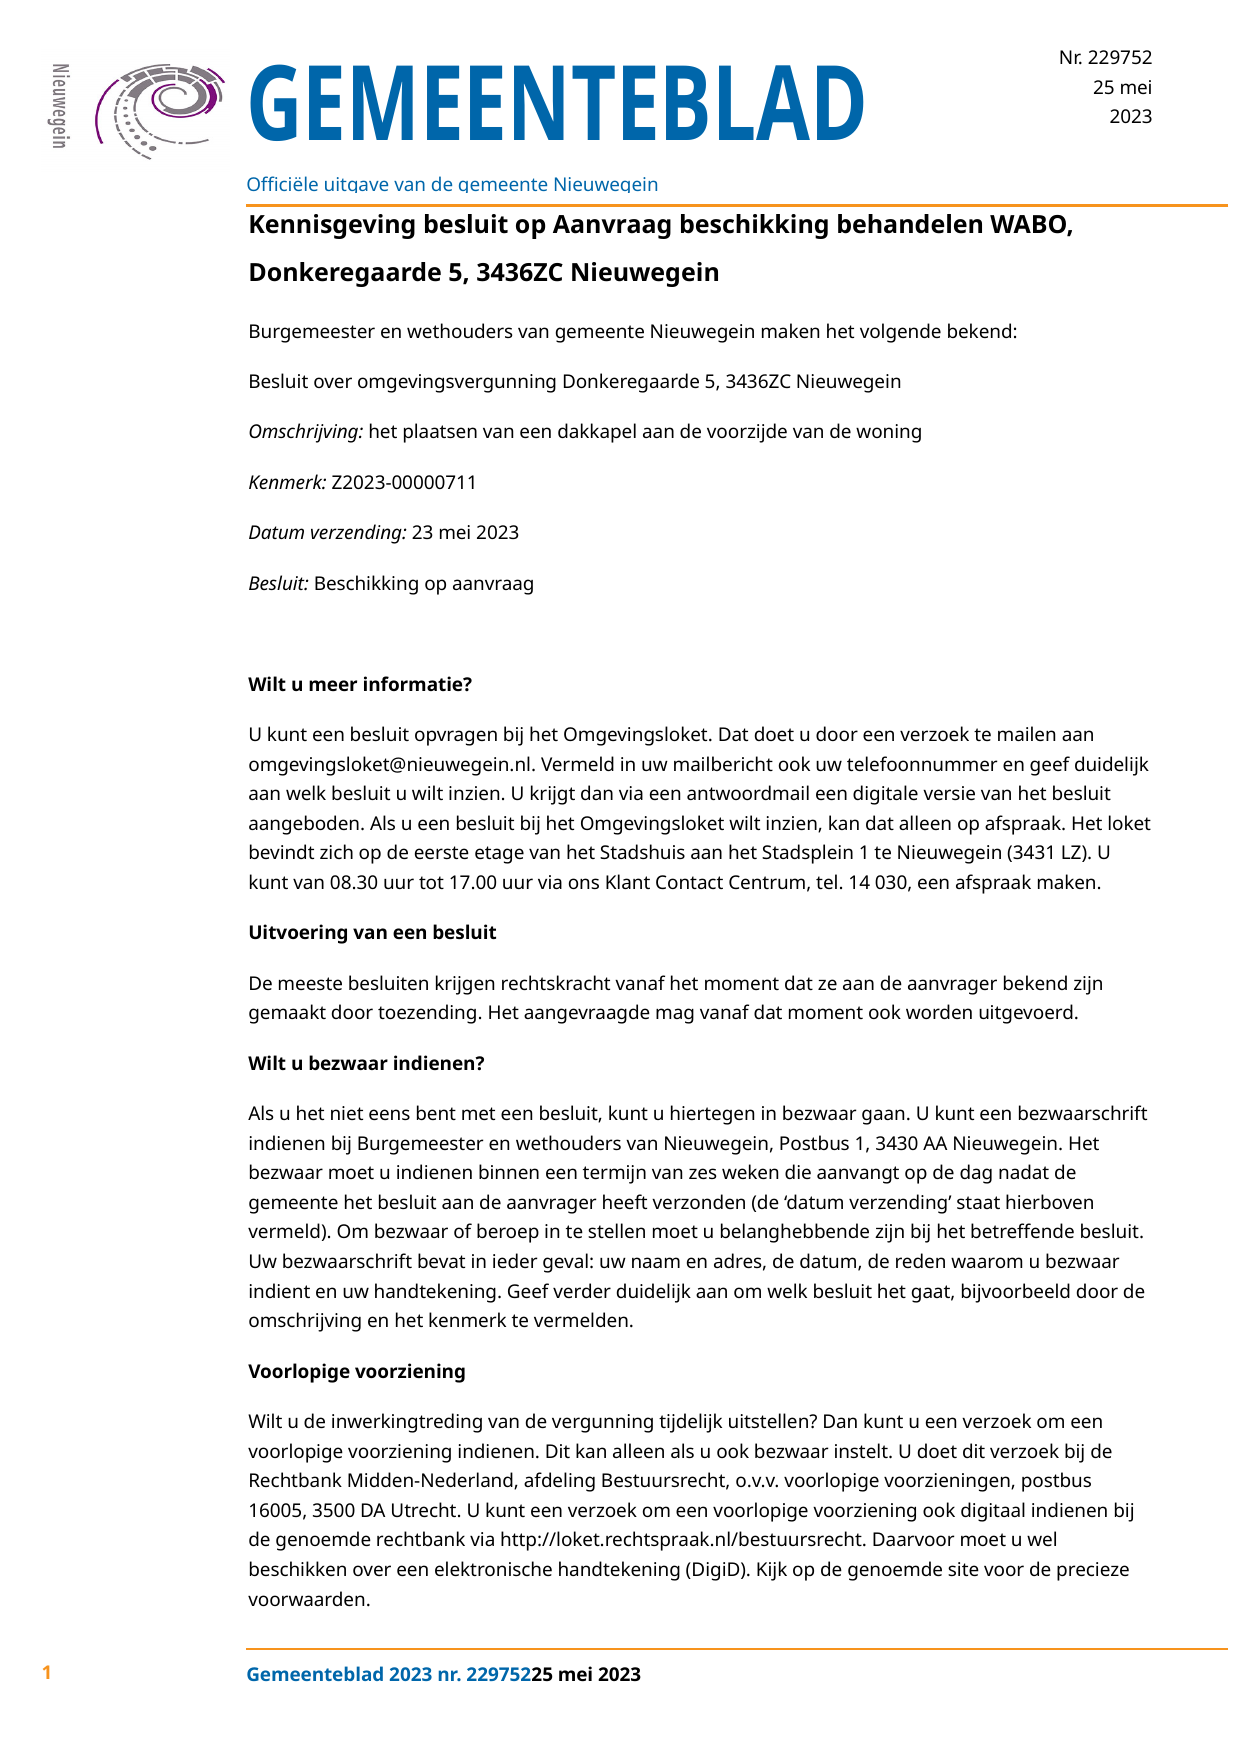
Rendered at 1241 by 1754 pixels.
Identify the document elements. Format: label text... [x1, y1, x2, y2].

text Uitvoering van een besluit [248, 919, 1152, 945]
text Voorlopige voorziening [248, 1358, 1152, 1384]
text Burgemeester en wethouders van gemeente Nieuwegein maken het volgende bekend: [248, 318, 1152, 344]
text Als u het niet eens bent met een besluit, kunt u hiertegen in bezwaar gaan. U kunt een bezwaarschrift indienen bij Burgemeester en wethouders van Nieuwegein, Postbus 1, 3430 AA Nieuwegein. Het bezwaar moet u indienen binnen een termijn van zes weken die aanvangt op de dag nadat de gemeente het besluit aan de aanvrager heeft verzonden (de ‘datum verzending’ staat hierboven vermeld). Om bezwaar of beroep in te stellen moet u belanghebbende zijn bij het betreffende besluit. Uw bezwaarschrift bevat in ieder geval: uw naam en adres, de datum, de reden waarom u bezwaar indient en uw handtekening. Geef verder duidelijk aan om welk besluit het gaat, bijvoorbeeld door de omschrijving en het kenmerk te vermelden. [248, 1100, 1152, 1333]
text Kennisgeving besluit op Aanvraag beschikking behandelen WABO, Donkeregaarde 5, 3436ZC Nieuwegein [248, 207, 1152, 288]
text De meeste besluiten krijgen rechtskracht vanaf het moment dat ze aan de aanvrager bekend zijn gemaakt door toezending. Het aangevraagde mag vanaf dat moment ook worden uitgevoerd. [248, 970, 1152, 1025]
text Besluit over omgevingsvergunning Donkeregaarde 5, 3436ZC Nieuwegein [248, 368, 1152, 394]
text Wilt u meer informatie? [248, 671, 1152, 697]
text U kunt een besluit opvragen bij het Omgevingsloket. Dat doet u door een verzoek te mailen aan omgevingsloket@nieuwegein.nl. Vermeld in uw mailbericht ook uw telefoonnummer en geef duidelijk aan welk besluit u wilt inzien. U krijgt dan via een antwoordmail een digitale versie van het besluit aangeboden. Als u een besluit bij het Omgevingsloket wilt inzien, kan dat alleen op afspraak. Het loket bevindt zich op de eerste etage van het Stadshuis aan het Stadsplein 1 te Nieuwegein (3431 LZ). U kunt van 08.30 uur tot 17.00 uur via ons Klant Contact Centrum, tel. 14 030, een afspraak maken. [248, 721, 1152, 895]
text Wilt u bezwaar indienen? [248, 1050, 1152, 1076]
text Wilt u de inwerkingtreding van de vergunning tijdelijk uitstellen? Dan kunt u een verzoek om een voorlopige voorziening indienen. Dit kan alleen als u ook bezwaar instelt. U doet dit verzoek bij de Rechtbank Midden-Nederland, afdeling Bestuursrecht, o.v.v. voorlopige voorzieningen, postbus 16005, 3500 DA Utrecht. U kunt een verzoek om een voorlopige voorziening ook digitaal indienen bij de genoemde rechtbank via http://loket.rechtspraak.nl/bestuursrecht. Daarvoor moet u wel beschikken over een elektronische handtekening (DigiD). Kijk op de genoemde site voor de precieze voorwaarden. [248, 1408, 1152, 1612]
text Datum verzending: 23 mei 2023 [248, 519, 1152, 545]
text Omschrijving: het plaatsen van een dakkapel aan de voorzijde van de woning [248, 419, 1152, 444]
picture [41, 47, 231, 172]
text Kenmerk: Z2023-00000711 [248, 469, 1152, 495]
text Besluit: Beschikking op aanvraag [248, 570, 1152, 596]
